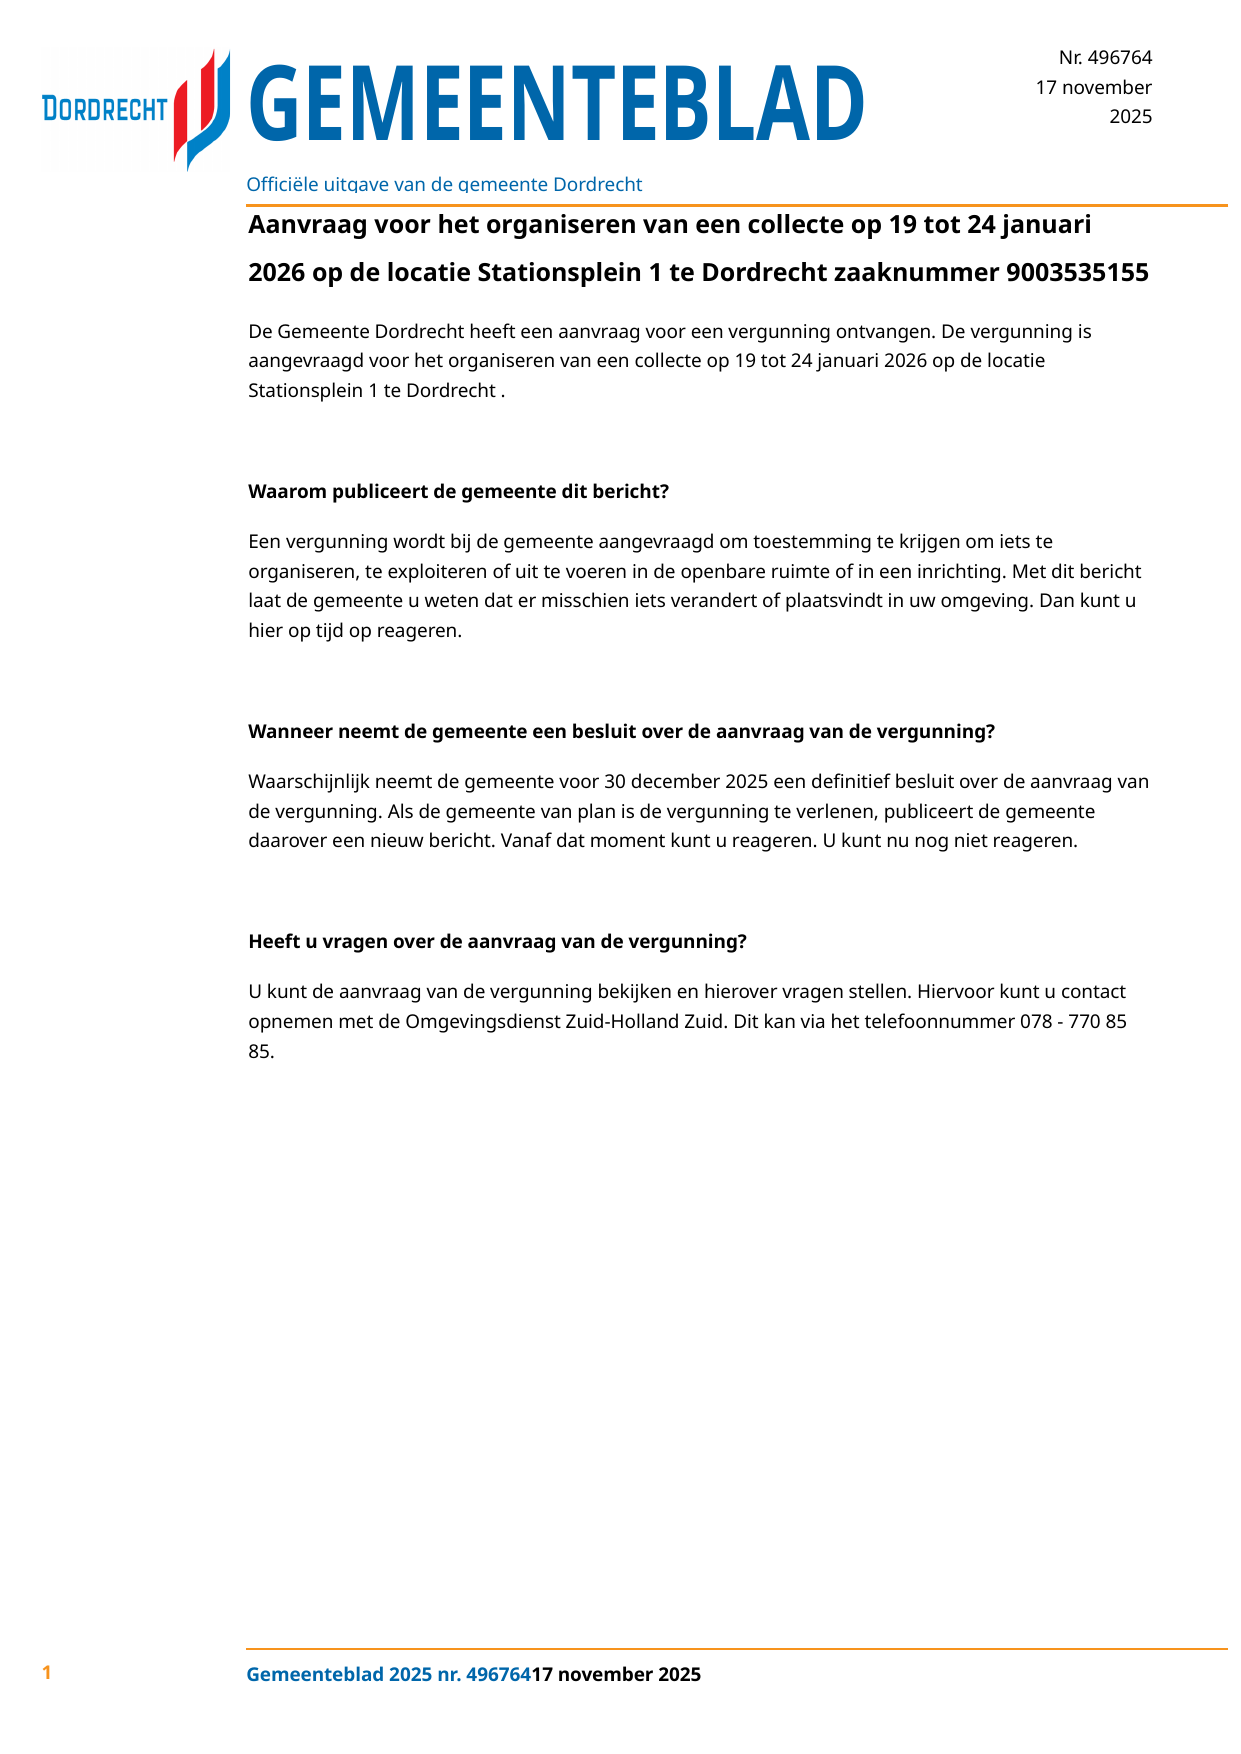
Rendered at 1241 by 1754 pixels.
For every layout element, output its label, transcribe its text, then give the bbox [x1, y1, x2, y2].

text Wanneer neemt de gemeente een besluit over de aanvraag van de vergunning? [248, 718, 1152, 744]
text Waarom publiceert de gemeente dit bericht? [248, 478, 1152, 504]
text Aanvraag voor het organiseren van een collecte op 19 tot 24 januari 2026 op de locatie Stationsplein 1 te Dordrecht zaaknummer 9003535155 [248, 207, 1152, 288]
text Waarschijnlijk neemt de gemeente voor 30 december 2025 een definitief besluit over de aanvraag van de vergunning. Als de gemeente van plan is de vergunning te verlenen, publiceert de gemeente daarover een nieuw bericht. Vanaf dat moment kunt u reageren. U kunt nu nog niet reageren. [248, 768, 1152, 853]
text Een vergunning wordt bij de gemeente aangevraagd om toestemming te krijgen om iets te organiseren, te exploiteren of uit te voeren in de openbare ruimte of in een inrichting. Met dit bericht laat de gemeente u weten dat er misschien iets verandert of plaatsvindt in uw omgeving. Dan kunt u hier op tijd op reageren. [248, 528, 1152, 643]
picture [41, 47, 231, 172]
text U kunt de aanvraag van de vergunning bekijken en hierover vragen stellen. Hiervoor kunt u contact opnemen met de Omgevingsdienst Zuid-Holland Zuid. Dit kan via het telefoonnummer 078 - 770 85 85. [248, 979, 1152, 1064]
text Heeft u vragen over de aanvraag van de vergunning? [248, 928, 1152, 954]
text De Gemeente Dordrecht heeft een aanvraag voor een vergunning ontvangen. De vergunning is aangevraagd voor het organiseren van een collecte op 19 tot 24 januari 2026 op de locatie Stationsplein 1 te Dordrecht . [248, 318, 1152, 403]
